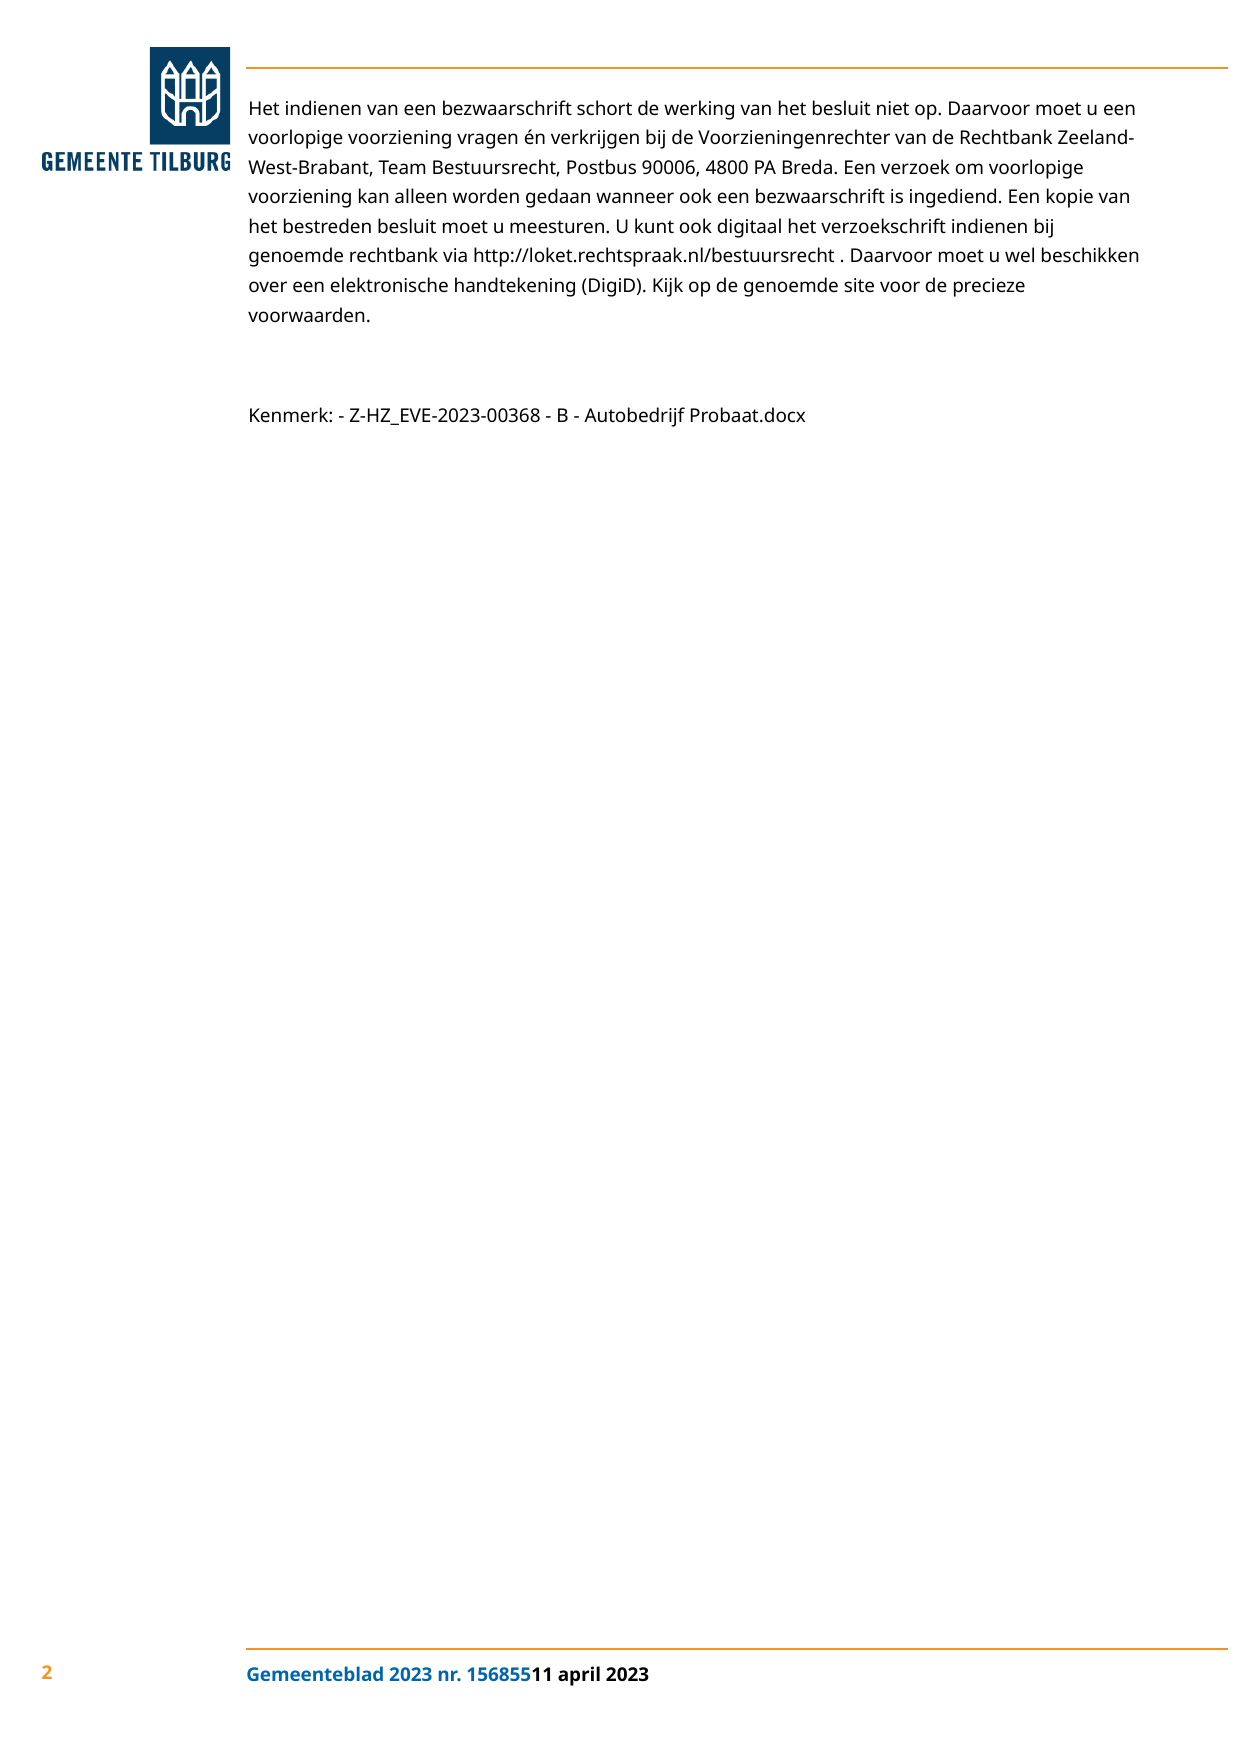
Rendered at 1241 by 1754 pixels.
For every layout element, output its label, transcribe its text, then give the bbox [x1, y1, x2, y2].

picture [41, 47, 231, 172]
text Het indienen van een bezwaarschrift schort de werking van het besluit niet op. Daarvoor moet u een voorlopige voorziening vragen én verkrijgen bij de Voorzieningenrechter van de Rechtbank Zeeland-West-Brabant, Team Bestuursrecht, Postbus 90006, 4800 PA Breda. Een verzoek om voorlopige voorziening kan alleen worden gedaan wanneer ook een bezwaarschrift is ingediend. Een kopie van het bestreden besluit moet u meesturen. U kunt ook digitaal het verzoekschrift indienen bij genoemde rechtbank via http://loket.rechtspraak.nl/bestuursrecht . Daarvoor moet u wel beschikken over een elektronische handtekening (DigiD). Kijk op de genoemde site voor de precieze voorwaarden. [248, 95, 1152, 328]
text Kenmerk: - Z-HZ_EVE-2023-00368 - B - Autobedrijf Probaat.docx [248, 403, 1152, 428]
